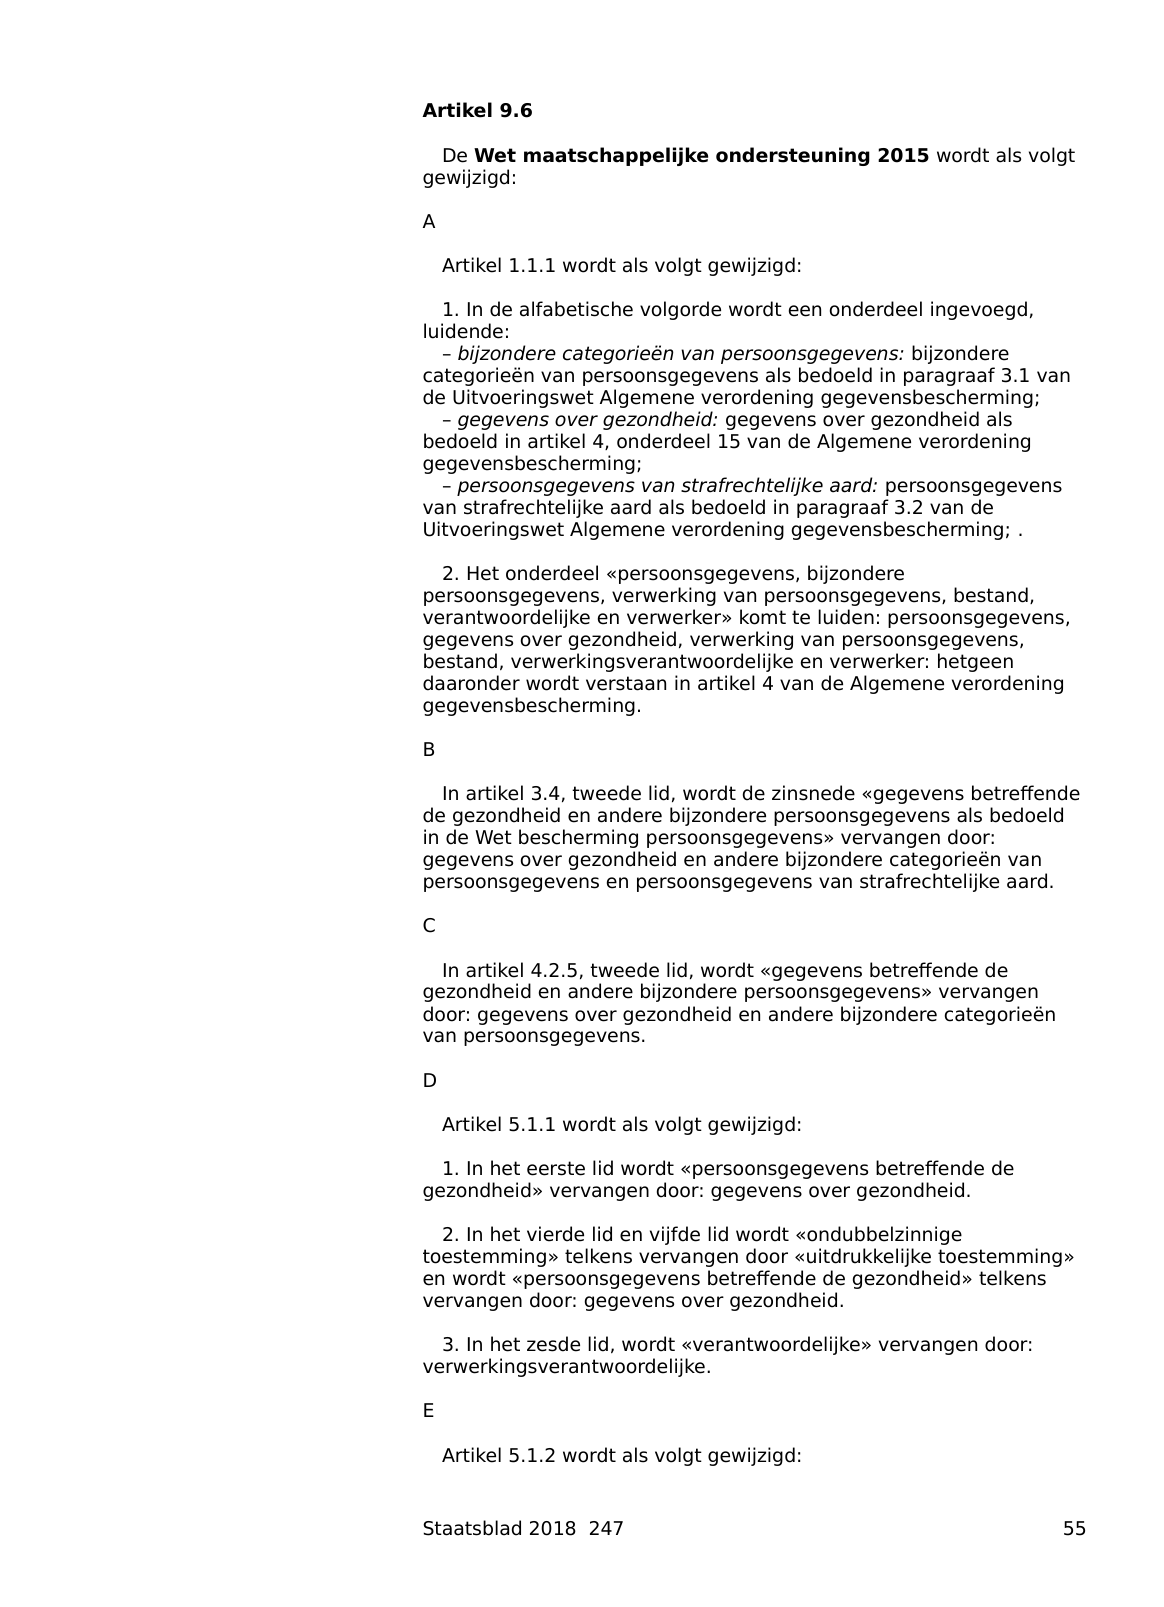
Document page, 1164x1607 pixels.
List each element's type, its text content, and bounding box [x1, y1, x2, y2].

text C [422, 915, 1087, 937]
text 1. In het eerste lid wordt «persoonsgegevens betreffende de gezondheid» vervangen door: gegevens over gezondheid. [422, 1158, 1087, 1202]
text – persoonsgegevens van strafrechtelijke aard: persoonsgegevens van strafrechtelijke aard als bedoeld in paragraaf 3.2 van de Uitvoeringswet Algemene verordening gegevensbescherming; . [422, 475, 1087, 541]
text In artikel 3.4, tweede lid, wordt de zinsnede «gegevens betreffende de gezondheid en andere bijzondere persoonsgegevens als bedoeld in de Wet bescherming persoonsgegevens» vervangen door: gegevens over gezondheid en andere bijzondere categorieën van persoonsgegevens en persoonsgegevens van strafrechtelijke aard. [422, 783, 1087, 893]
text 1. In de alfabetische volgorde wordt een onderdeel ingevoegd, luidende: [422, 299, 1087, 343]
text 3. In het zesde lid, wordt «verantwoordelijke» vervangen door: verwerkingsverantwoordelijke. [422, 1334, 1087, 1378]
text D [422, 1069, 1087, 1092]
text – bijzondere categorieën van persoonsgegevens: bijzondere categorieën van persoonsgegevens als bedoeld in paragraaf 3.1 van de Uitvoeringswet Algemene verordening gegevensbescherming; [422, 343, 1087, 409]
text In artikel 4.2.5, tweede lid, wordt «gegevens betreffende de gezondheid en andere bijzondere persoonsgegevens» vervangen door: gegevens over gezondheid en andere bijzondere categorieën van persoonsgegevens. [422, 959, 1087, 1047]
text Artikel 5.1.1 wordt als volgt gewijzigd: [422, 1114, 1087, 1136]
subtitle Artikel 9.6 [422, 100, 1087, 122]
text – gegevens over gezondheid: gegevens over gezondheid als bedoeld in artikel 4, onderdeel 15 van de Algemene verordening gegevensbescherming; [422, 409, 1087, 475]
text Artikel 1.1.1 wordt als volgt gewijzigd: [422, 255, 1087, 277]
text Artikel 5.1.2 wordt als volgt gewijzigd: [422, 1444, 1087, 1466]
text De Wet maatschappelijke ondersteuning 2015 wordt als volgt gewijzigd: [422, 144, 1087, 188]
text A [422, 211, 1087, 233]
text B [422, 739, 1087, 761]
text E [422, 1400, 1087, 1422]
text 2. In het vierde lid en vijfde lid wordt «ondubbelzinnige toestemming» telkens vervangen door «uitdrukkelijke toestemming» en wordt «persoonsgegevens betreffende de gezondheid» telkens vervangen door: gegevens over gezondheid. [422, 1224, 1087, 1312]
text 2. Het onderdeel «persoonsgegevens, bijzondere persoonsgegevens, verwerking van persoonsgegevens, bestand, verantwoordelijke en verwerker» komt te luiden: persoonsgegevens, gegevens over gezondheid, verwerking van persoonsgegevens, bestand, verwerkingsverantwoordelijke en verwerker: hetgeen daaronder wordt verstaan in artikel 4 van de Algemene verordening gegevensbescherming. [422, 563, 1087, 717]
